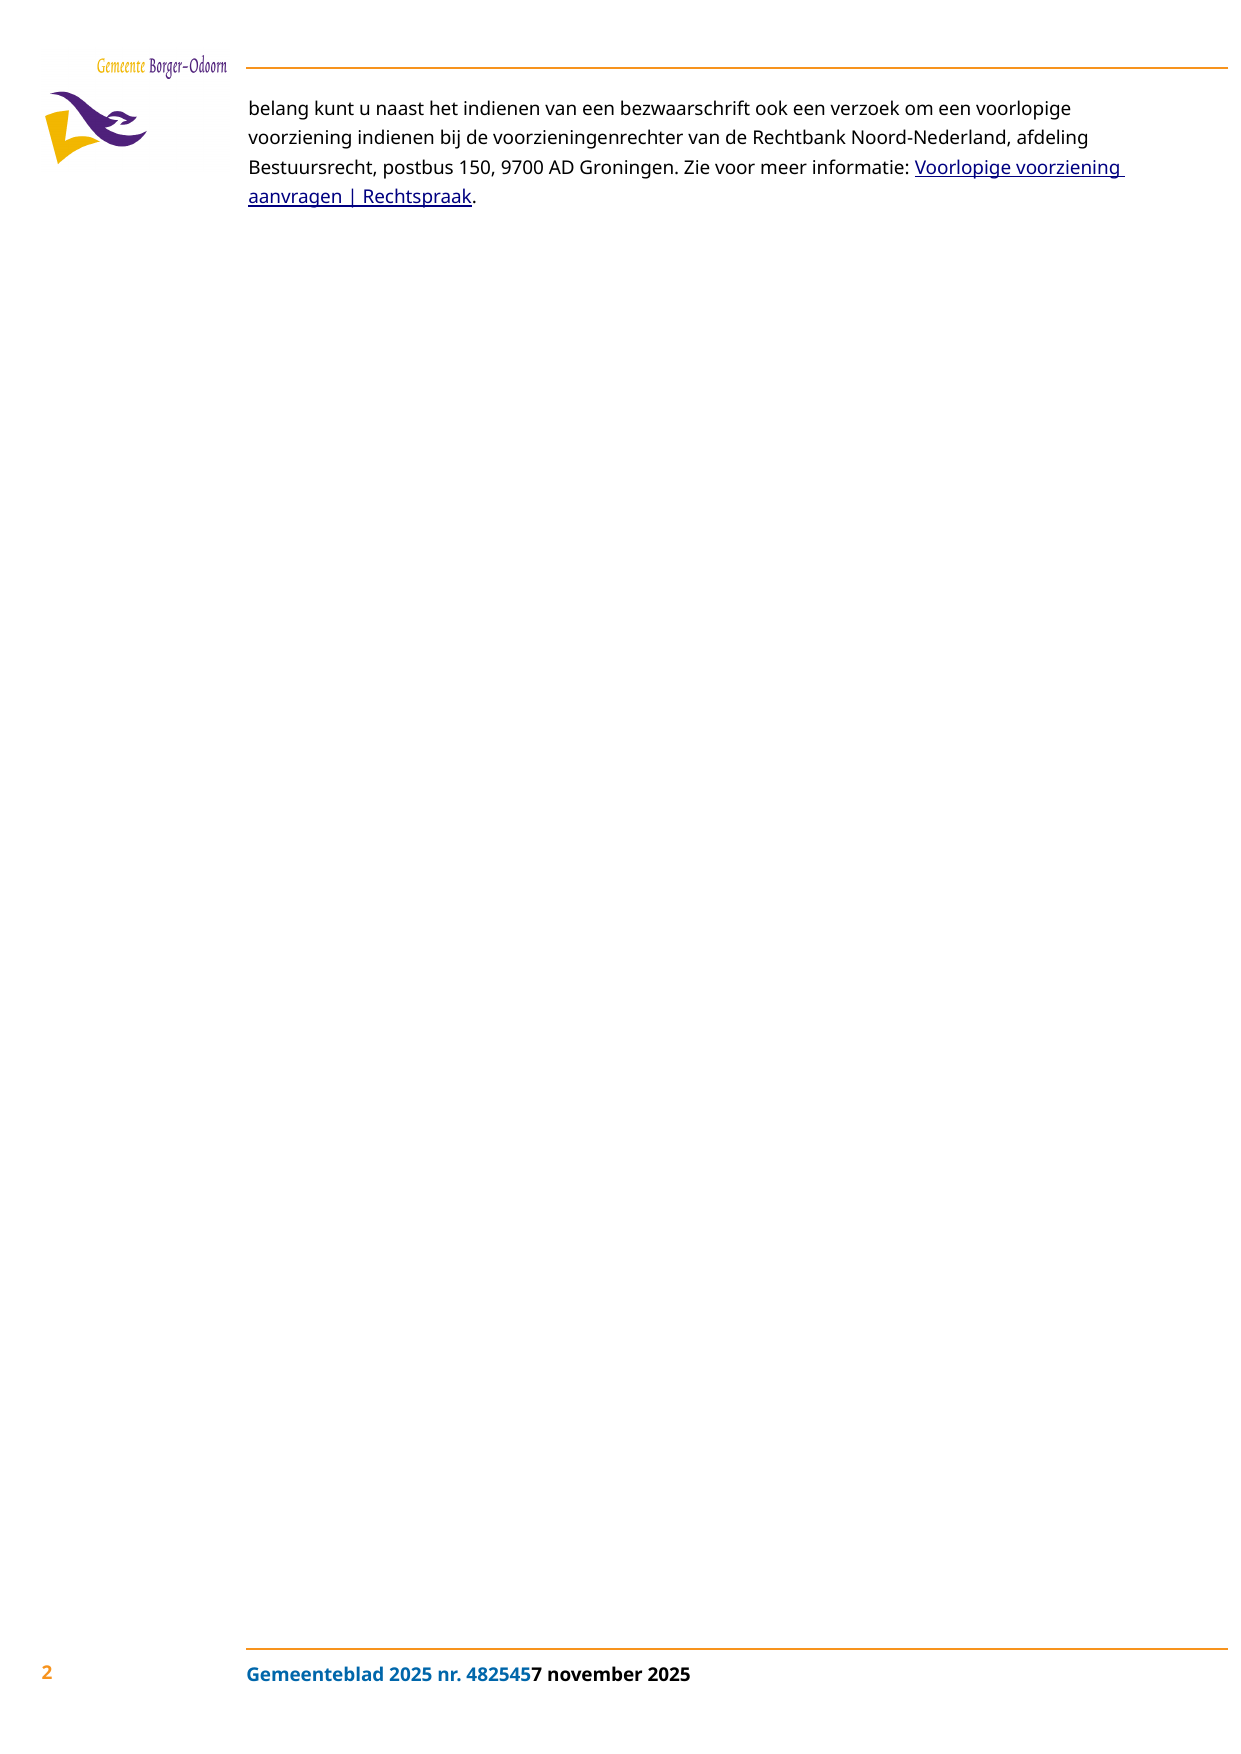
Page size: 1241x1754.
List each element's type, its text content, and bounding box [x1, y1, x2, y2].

text belang kunt u naast het indienen van een bezwaarschrift ook een verzoek om een voorlopige voorziening indienen bij de voorzieningenrechter van de Rechtbank Noord-Nederland, afdeling Bestuursrecht, postbus 150, 9700 AD Groningen. Zie voor meer informatie: Voorlopige voorziening aanvragen | Rechtspraak. [248, 95, 1152, 209]
picture [41, 47, 231, 172]
